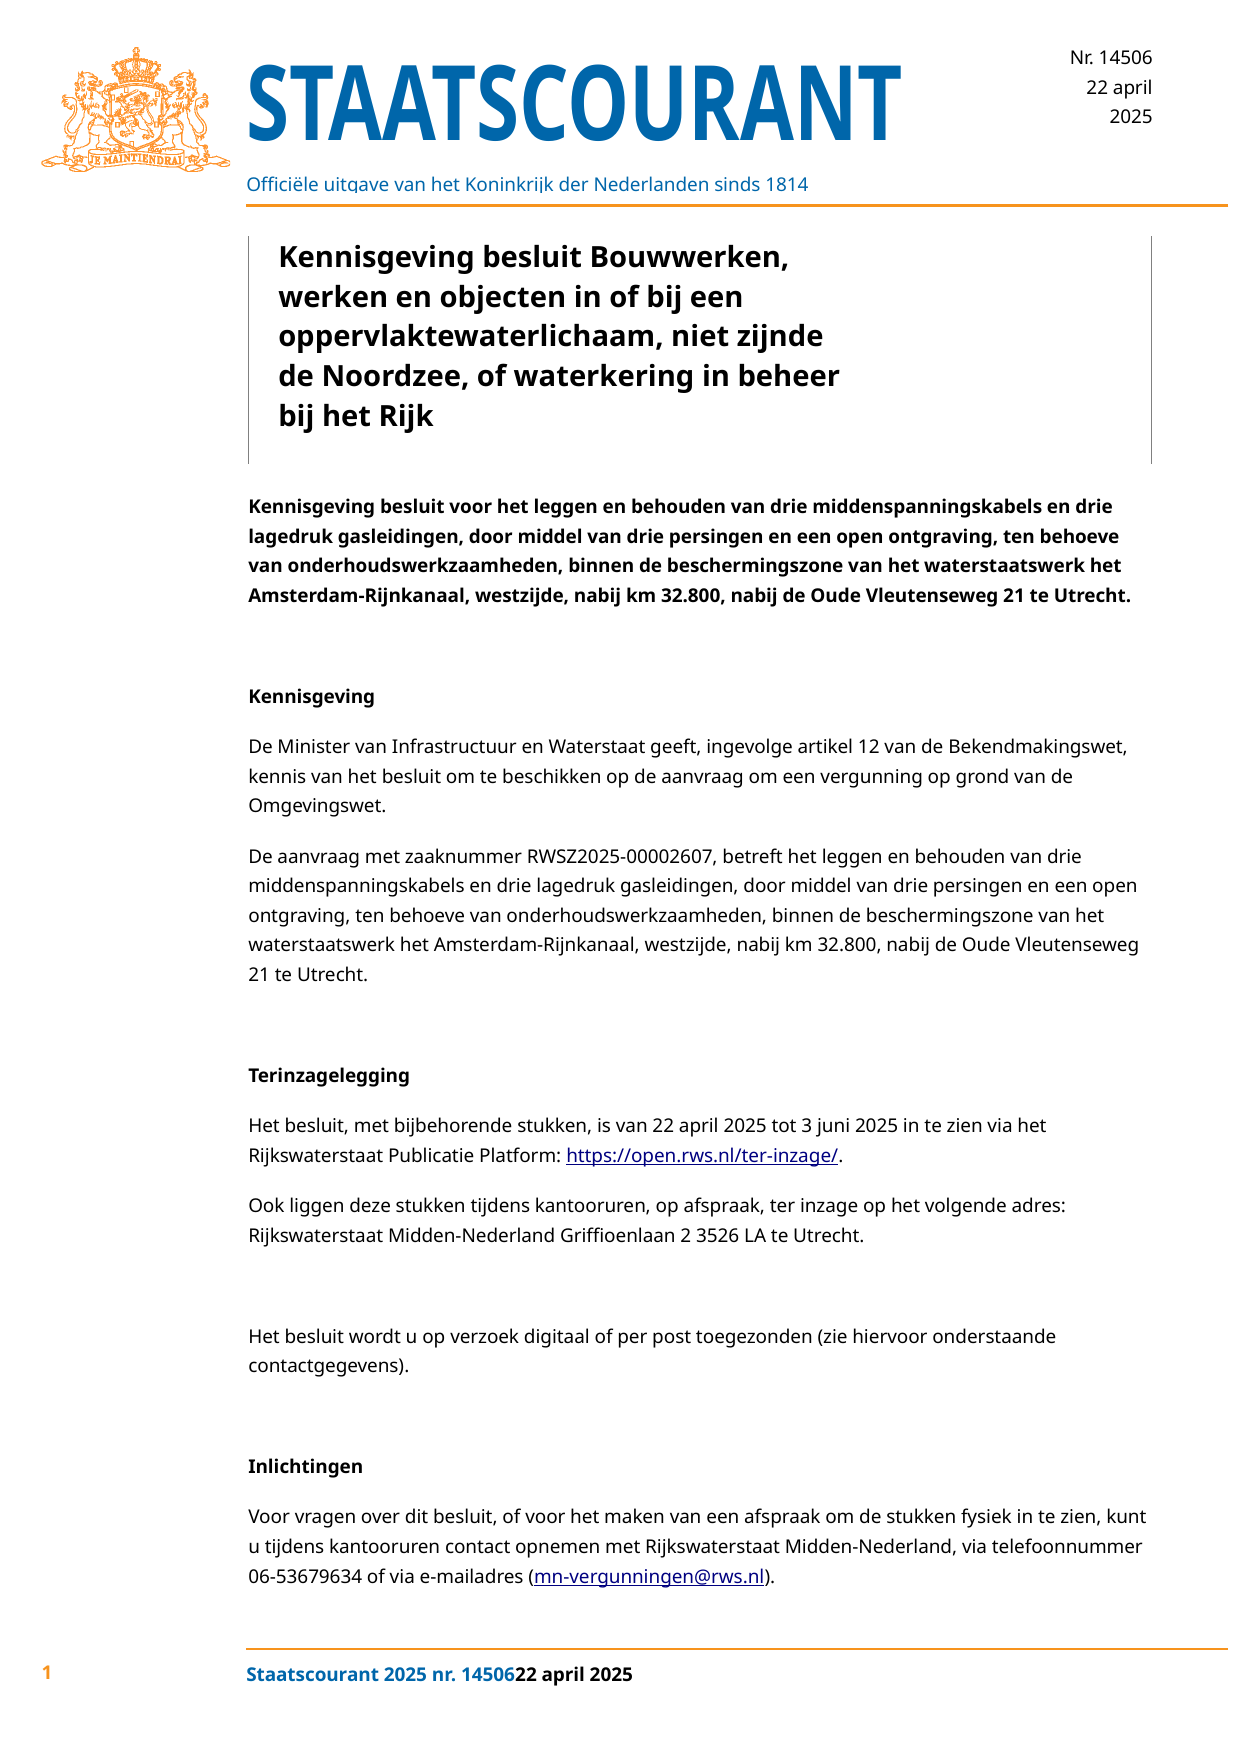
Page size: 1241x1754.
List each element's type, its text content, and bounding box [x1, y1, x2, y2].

text Terinzagelegging [248, 1062, 1152, 1088]
table_header [850, 414, 1151, 464]
table_header [850, 236, 912, 413]
text De aanvraag met zaaknummer RWSZ2025-00002607, betreft het leggen en behouden van drie middenspanningskabels en drie lagedruk gasleidingen, door middel van drie persingen en een open ontgraving, ten behoeve van onderhoudswerkzaamheden, binnen de beschermingszone van het waterstaatswerk het Amsterdam-Rijnkanaal, westzijde, nabij km 32.800, nabij de Oude Vleutenseweg 21 te Utrecht. [248, 843, 1152, 987]
text Ook liggen deze stukken tijdens kantooruren, op afspraak, ter inzage op het volgende adres: Rijkswaterstaat Midden-Nederland Griffioenlaan 2 3526 LA te Utrecht. [248, 1192, 1152, 1248]
text Het besluit, met bijbehorende stukken, is van 22 april 2025 tot 3 juni 2025 in te zien via het Rijkswaterstaat Publicatie Platform: https://open.rws.nl/ter-inzage/. [248, 1112, 1152, 1168]
table_header [1090, 236, 1151, 413]
text Voor vragen over dit besluit, of voor het maken van een afspraak om de stukken fysiek in te zien, kunt u tijdens kantooruren contact opnemen met Rijkswaterstaat Midden-Nederland, via telefoonnummer 06-53679634 of via e-mailadres (mn-vergunningen@rws.nl). [248, 1504, 1152, 1589]
text Kennisgeving besluit voor het leggen en behouden van drie middenspanningskabels en drie lagedruk gasleidingen, door middel van drie persingen en een open ontgraving, ten behoeve van onderhoudswerkzaamheden, binnen de beschermingszone van het waterstaatswerk het Amsterdam-Rijnkanaal, westzijde, nabij km 32.800, nabij de Oude Vleutenseweg 21 te Utrecht. [248, 493, 1152, 608]
picture [912, 236, 1090, 414]
text Inlichtingen [248, 1453, 1152, 1479]
text Het besluit wordt u op verzoek digitaal of per post toegezonden (zie hiervoor onderstaande contactgegevens). [248, 1323, 1152, 1378]
table_header Kennisgeving besluit Bouwwerken, werken en objecten in of bij een oppervlaktewaterlichaam, niet zijnde de Noordzee, of waterkering in beheer bij het Rijk [249, 236, 850, 464]
text Kennisgeving [248, 683, 1152, 709]
picture [41, 47, 231, 172]
text De Minister van Infrastructuur en Waterstaat geeft, ingevolge artikel 12 van de Bekendmakingswet, kennis van het besluit om te beschikken op de aanvraag om een vergunning op grond van de Omgevingswet. [248, 733, 1152, 818]
